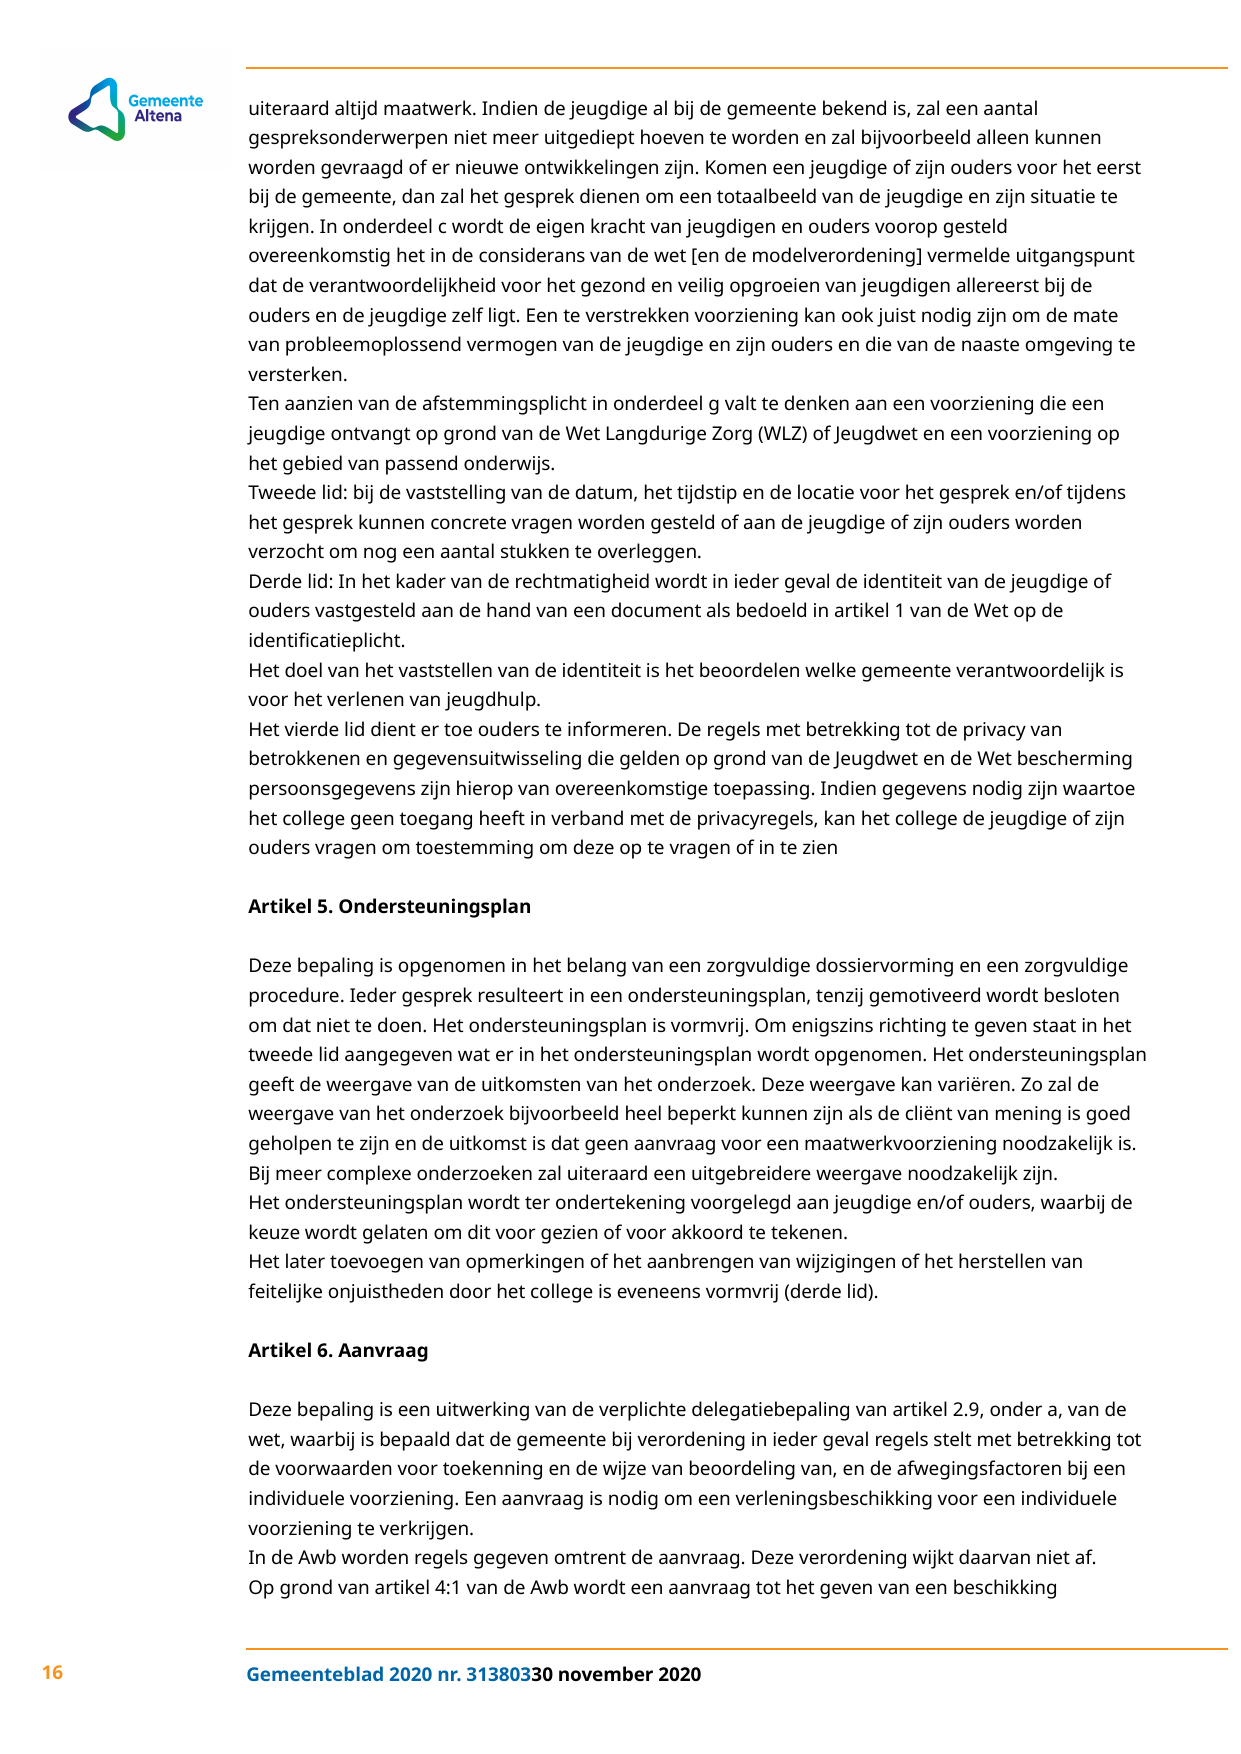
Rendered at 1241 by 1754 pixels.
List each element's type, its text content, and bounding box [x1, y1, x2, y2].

text In de Awb worden regels gegeven omtrent de aanvraag. Deze verordening wijkt daarvan niet af. [248, 1544, 1152, 1570]
text Deze bepaling is opgenomen in het belang van een zorgvuldige dossiervorming en een zorgvuldige procedure. Ieder gesprek resulteert in een ondersteuningsplan, tenzij gemotiveerd wordt besloten om dat niet te doen. Het ondersteuningsplan is vormvrij. Om enigszins richting te geven staat in het tweede lid aangegeven wat er in het ondersteuningsplan wordt opgenomen. Het ondersteuningsplan geeft de weergave van de uitkomsten van het onderzoek. Deze weergave kan variëren. Zo zal de weergave van het onderzoek bijvoorbeeld heel beperkt kunnen zijn als de cliënt van mening is goed geholpen te zijn en de uitkomst is dat geen aanvraag voor een maatwerkvoorziening noodzakelijk is. Bij meer complexe onderzoeken zal uiteraard een uitgebreidere weergave noodzakelijk zijn. [248, 953, 1152, 1186]
text Ten aanzien van de afstemmingsplicht in onderdeel g valt te denken aan een voorziening die een jeugdige ontvangt op grond van de Wet Langdurige Zorg (WLZ) of Jeugdwet en een voorziening op het gebied van passend onderwijs. [248, 391, 1152, 476]
text Artikel 5. Ondersteuningsplan [248, 893, 1152, 919]
text Artikel 6. Aanvraag [248, 1337, 1152, 1363]
text Het doel van het vaststellen van de identiteit is het beoordelen welke gemeente verantwoordelijk is voor het verlenen van jeugdhulp. [248, 657, 1152, 712]
text Het later toevoegen van opmerkingen of het aanbrengen van wijzigingen of het herstellen van feitelijke onjuistheden door het college is eveneens vormvrij (derde lid). [248, 1248, 1152, 1304]
text Derde lid: In het kader van de rechtmatigheid wordt in ieder geval de identiteit van de jeugdige of ouders vastgesteld aan de hand van een document als bedoeld in artikel 1 van de Wet op de identificatieplicht. [248, 568, 1152, 653]
text Tweede lid: bij de vaststelling van de datum, het tijdstip en de locatie voor het gesprek en/of tijdens het gesprek kunnen concrete vragen worden gesteld of aan de jeugdige of zijn ouders worden verzocht om nog een aantal stukken te overleggen. [248, 479, 1152, 564]
text Deze bepaling is een uitwerking van de verplichte delegatiebepaling van artikel 2.9, onder a, van de wet, waarbij is bepaald dat de gemeente bij verordening in ieder geval regels stelt met betrekking tot de voorwaarden voor toekenning en de wijze van beoordeling van, en de afwegingsfactoren bij een individuele voorziening. Een aanvraag is nodig om een verleningsbeschikking voor een individuele voorziening te verkrijgen. [248, 1396, 1152, 1541]
text Op grond van artikel 4:1 van de Awb wordt een aanvraag tot het geven van een beschikking [248, 1574, 1152, 1600]
text Het ondersteuningsplan wordt ter ondertekening voorgelegd aan jeugdige en/of ouders, waarbij de keuze wordt gelaten om dit voor gezien of voor akkoord te tekenen. [248, 1189, 1152, 1245]
text uiteraard altijd maatwerk. Indien de jeugdige al bij de gemeente bekend is, zal een aantal gespreksonderwerpen niet meer uitgediept hoeven te worden en zal bijvoorbeeld alleen kunnen worden gevraagd of er nieuwe ontwikkelingen zijn. Komen een jeugdige of zijn ouders voor het eerst bij de gemeente, dan zal het gesprek dienen om een totaalbeeld van de jeugdige en zijn situatie te krijgen. In onderdeel c wordt de eigen kracht van jeugdigen en ouders voorop gesteld overeenkomstig het in de considerans van de wet [en de modelverordening] vermelde uitgangspunt dat de verantwoordelijkheid voor het gezond en veilig opgroeien van jeugdigen allereerst bij de ouders en de jeugdige zelf ligt. Een te verstrekken voorziening kan ook juist nodig zijn om de mate van probleemoplossend vermogen van de jeugdige en zijn ouders en die van de naaste omgeving te versterken. [248, 95, 1152, 387]
text Het vierde lid dient er toe ouders te informeren. De regels met betrekking tot de privacy van betrokkenen en gegevensuitwisseling die gelden op grond van de Jeugdwet en de Wet bescherming persoonsgegevens zijn hierop van overeenkomstige toepassing. Indien gegevens nodig zijn waartoe het college geen toegang heeft in verband met de privacyregels, kan het college de jeugdige of zijn ouders vragen om toestemming om deze op te vragen of in te zien [248, 716, 1152, 860]
picture [41, 47, 231, 172]
